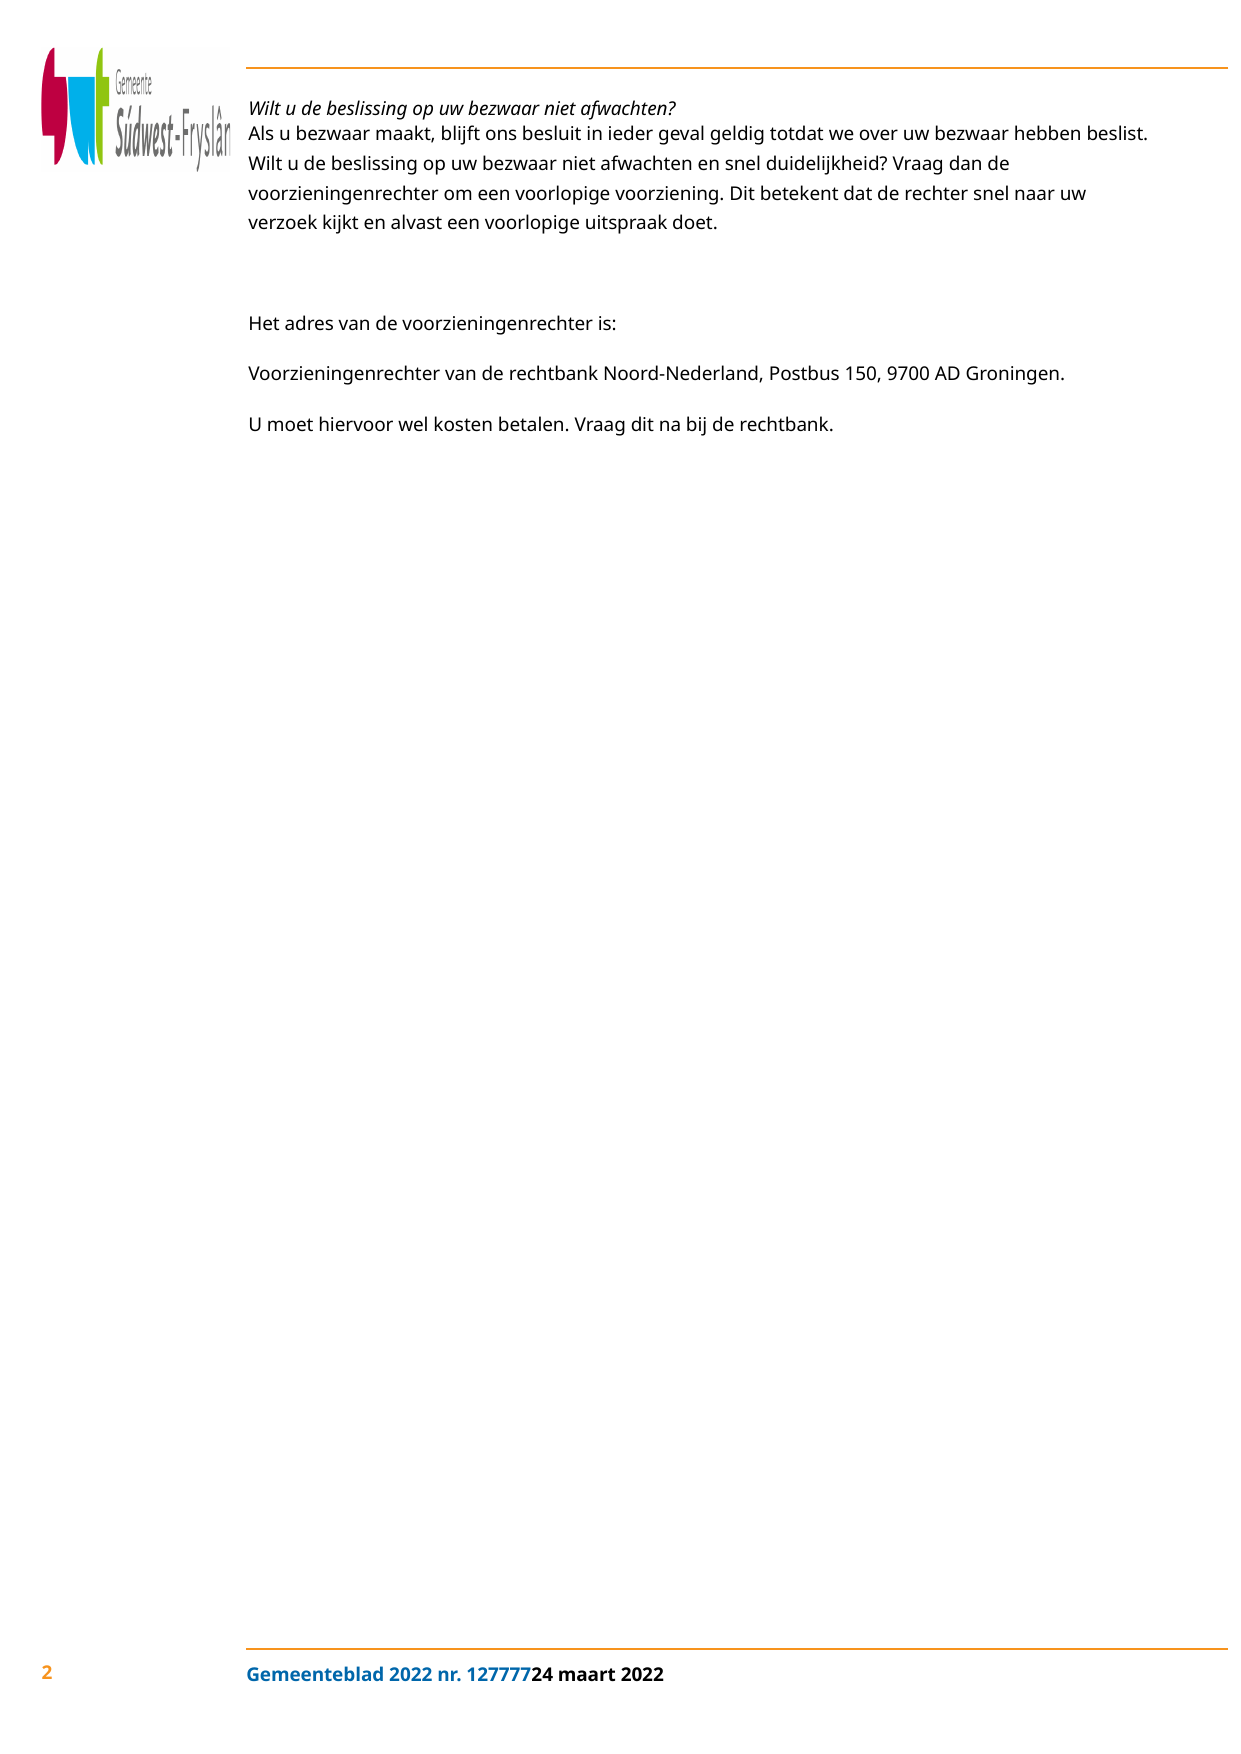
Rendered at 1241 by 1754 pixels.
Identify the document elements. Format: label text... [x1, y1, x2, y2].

text U moet hiervoor wel kosten betalen. Vraag dit na bij de rechtbank. [248, 411, 1152, 437]
picture [41, 47, 231, 172]
text Wilt u de beslissing op uw bezwaar niet afwachten? [248, 95, 1152, 121]
text Het adres van de voorzieningenrechter is: [248, 310, 1152, 336]
text Voorzieningenrechter van de rechtbank Noord-Nederland, Postbus 150, 9700 AD Groningen. [248, 361, 1152, 386]
text Als u bezwaar maakt, blijft ons besluit in ieder geval geldig totdat we over uw bezwaar hebben beslist. Wilt u de beslissing op uw bezwaar niet afwachten en snel duidelijkheid? Vraag dan de voorzieningenrechter om een voorlopige voorziening. Dit betekent dat de rechter snel naar uw verzoek kijkt en alvast een voorlopige uitspraak doet. [248, 121, 1152, 235]
